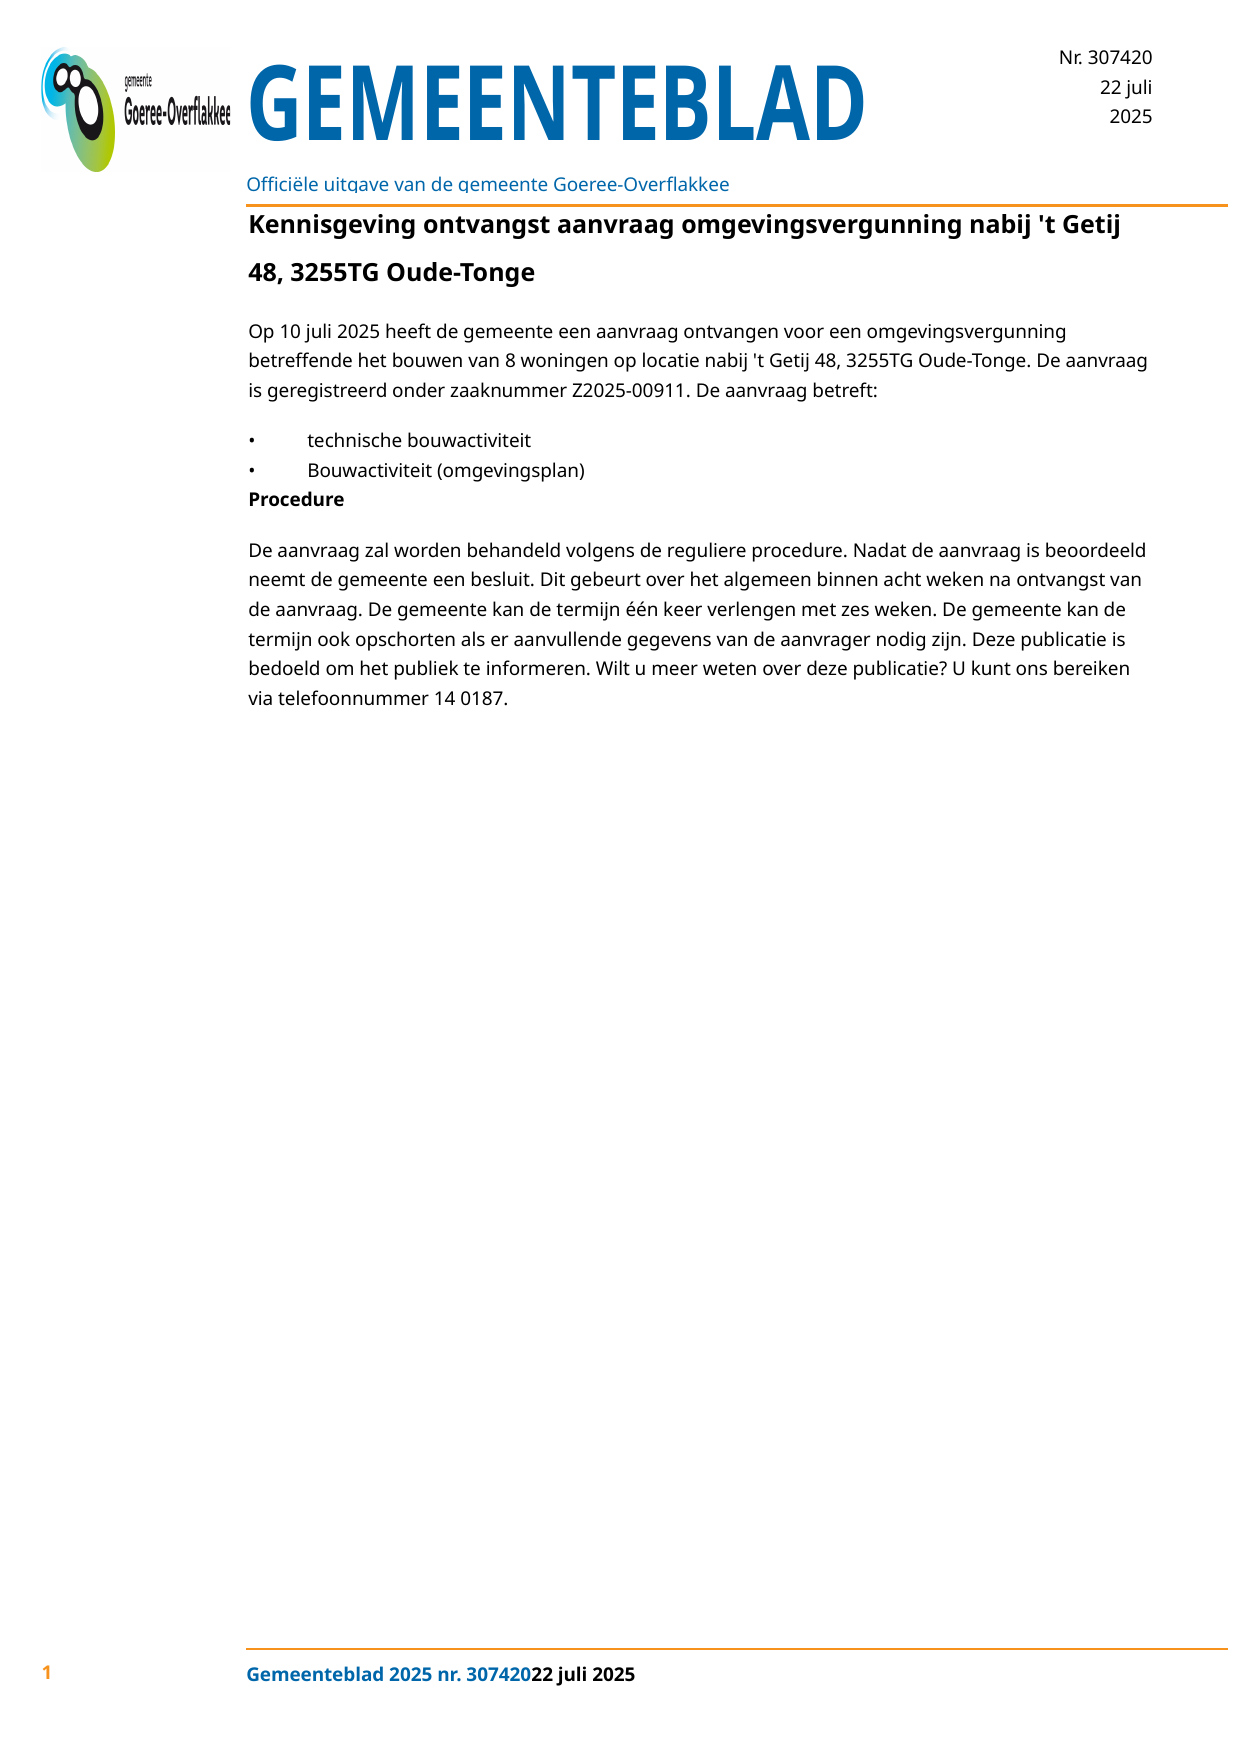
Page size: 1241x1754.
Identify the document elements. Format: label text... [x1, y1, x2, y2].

text De aanvraag zal worden behandeld volgens de reguliere procedure. Nadat de aanvraag is beoordeeld neemt de gemeente een besluit. Dit gebeurt over het algemeen binnen acht weken na ontvangst van de aanvraag. De gemeente kan de termijn één keer verlengen met zes weken. De gemeente kan de termijn ook opschorten als er aanvullende gegevens van de aanvrager nodig zijn. Deze publicatie is bedoeld om het publiek te informeren. Wilt u meer weten over deze publicatie? U kunt ons bereiken via telefoonnummer 14 0187. [248, 537, 1152, 711]
picture [41, 47, 231, 172]
text Op 10 juli 2025 heeft de gemeente een aanvraag ontvangen voor een omgevingsvergunning betreffende het bouwen van 8 woningen op locatie nabij 't Getij 48, 3255TG Oude-Tonge. De aanvraag is geregistreerd onder zaaknummer Z2025-00911. De aanvraag betreft: [248, 318, 1152, 403]
text Procedure [248, 487, 1152, 512]
text Kennisgeving ontvangst aanvraag omgevingsvergunning nabij 't Getij 48, 3255TG Oude-Tonge [248, 207, 1152, 288]
list Bouwactiviteit (omgevingsplan) [248, 457, 1152, 483]
list technische bouwactiviteit [248, 427, 1152, 453]
